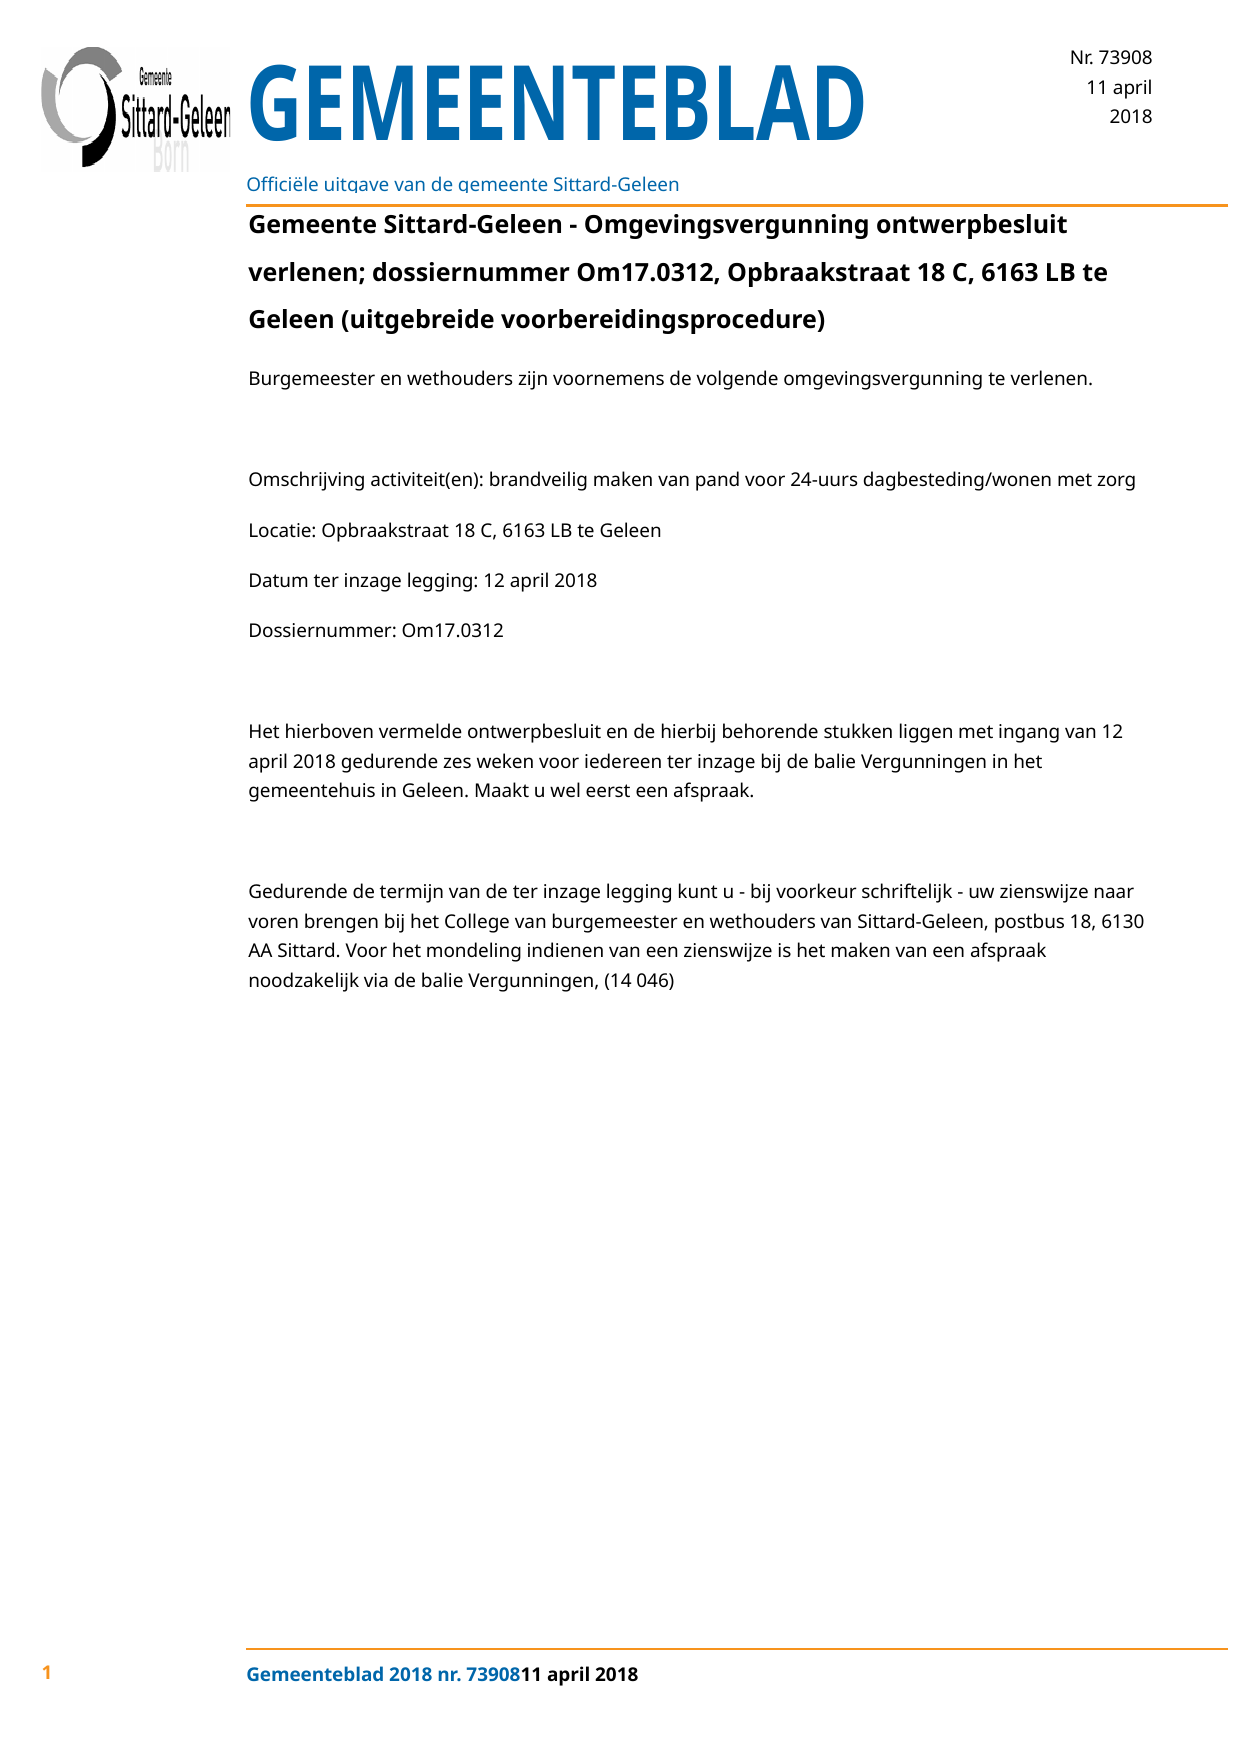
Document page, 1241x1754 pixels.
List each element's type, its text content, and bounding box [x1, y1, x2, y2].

text Omschrijving activiteit(en): brandveilig maken van pand voor 24-uurs dagbesteding/wonen met zorg [248, 466, 1152, 492]
text Dossiernummer: Om17.0312 [248, 618, 1152, 643]
text Het hierboven vermelde ontwerpbesluit en de hierbij behorende stukken liggen met ingang van 12 april 2018 gedurende zes weken voor iedereen ter inzage bij de balie Vergunningen in het gemeentehuis in Geleen. Maakt u wel eerst een afspraak. [248, 718, 1152, 803]
text Datum ter inzage legging: 12 april 2018 [248, 567, 1152, 593]
text Gedurende de termijn van de ter inzage legging kunt u - bij voorkeur schriftelijk - uw zienswijze naar voren brengen bij het College van burgemeester en wethouders van Sittard-Geleen, postbus 18, 6130 AA Sittard. Voor het mondeling indienen van een zienswijze is het maken van een afspraak noodzakelijk via de balie Vergunningen, (14 046) [248, 878, 1152, 993]
text Gemeente Sittard-Geleen - Omgevingsvergunning ontwerpbesluit verlenen; dossiernummer Om17.0312, Opbraakstraat 18 C, 6163 LB te Geleen (uitgebreide voorbereidingsprocedure) [248, 207, 1152, 336]
picture [41, 47, 231, 172]
text Locatie: Opbraakstraat 18 C, 6163 LB te Geleen [248, 517, 1152, 542]
text Burgemeester en wethouders zijn voornemens de volgende omgevingsvergunning te verlenen. [248, 366, 1152, 391]
